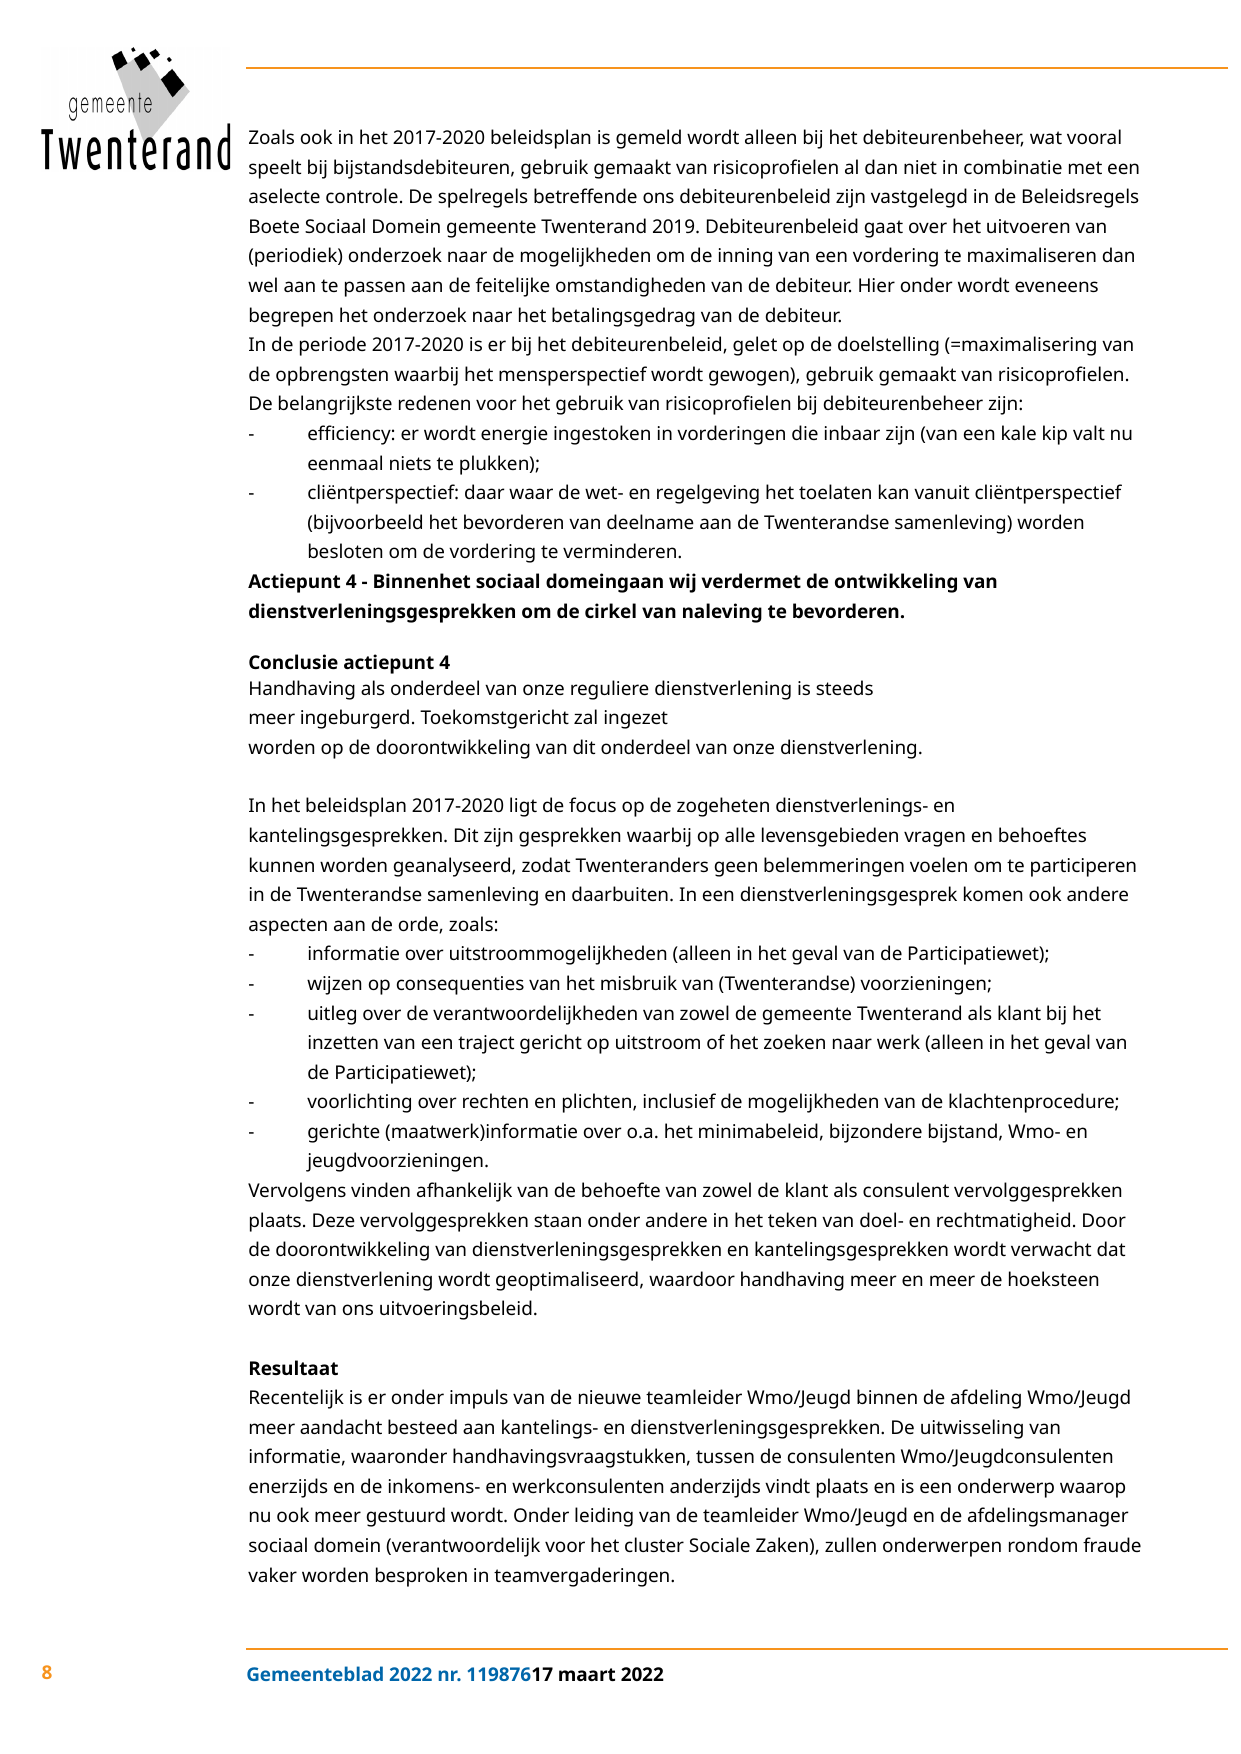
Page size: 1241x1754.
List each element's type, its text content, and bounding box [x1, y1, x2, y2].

text Recentelijk is er onder impuls van de nieuwe teamleider Wmo/Jeugd binnen de afdeling Wmo/Jeugd meer aandacht besteed aan kantelings- en dienstverleningsgesprekken. De uitwisseling van informatie, waaronder handhavingsvraagstukken, tussen de consulenten Wmo/Jeugdconsulenten enerzijds en de inkomens- en werkconsulenten anderzijds vindt plaats en is een onderwerp waarop nu ook meer gestuurd wordt. Onder leiding van de teamleider Wmo/Jeugd en de afdelingsmanager sociaal domein (verantwoordelijk voor het cluster Sociale Zaken), zullen onderwerpen rondom fraude vaker worden besproken in teamvergaderingen. [248, 1384, 1152, 1588]
text Vervolgens vinden afhankelijk van de behoefte van zowel de klant als consulent vervolggesprekken plaats. Deze vervolggesprekken staan onder andere in het teken van doel- en rechtmatigheid. Door de doorontwikkeling van dienstverleningsgesprekken en kantelingsgesprekken wordt verwacht dat onze dienstverlening wordt geoptimaliseerd, waardoor handhaving meer en meer de hoeksteen wordt van ons uitvoeringsbeleid. [248, 1177, 1152, 1321]
text Resultaat [248, 1355, 1152, 1381]
text Zoals ook in het 2017-2020 beleidsplan is gemeld wordt alleen bij het debiteurenbeheer, wat vooral speelt bij bijstandsdebiteuren, gebruik gemaakt van risicoprofielen al dan niet in combinatie met een aselecte controle. De spelregels betreffende ons debiteurenbeleid zijn vastgelegd in de Beleidsregels Boete Sociaal Domein gemeente Twenterand 2019. Debiteurenbeleid gaat over het uitvoeren van (periodiek) onderzoek naar de mogelijkheden om de inning van een vordering te maximaliseren dan wel aan te passen aan de feitelijke omstandigheden van de debiteur. Hier onder wordt eveneens begrepen het onderzoek naar het betalingsgedrag van de debiteur. [248, 124, 1152, 328]
table_cell [248, 624, 1152, 649]
list gerichte (maatwerk)informatie over o.a. het minimabeleid, bijzondere bijstand, Wmo- en jeugdvoorzieningen. [248, 1118, 1152, 1173]
table_cell Conclusie actiepunt 4 [248, 649, 1152, 675]
list wijzen op consequenties van het misbruik van (Twenterandse) voorzieningen; [248, 970, 1152, 996]
list voorlichting over rechten en plichten, inclusief de mogelijkheden van de klachtenprocedure; [248, 1088, 1152, 1114]
table_cell Handhaving als onderdeel van onze reguliere dienstverlening is steeds meer ingeburgerd. Toekomstgericht zal ingezet worden op de doorontwikkeling van dit onderdeel van onze dienstverlening. [248, 675, 1152, 760]
list cliëntperspectief: daar waar de wet- en regelgeving het toelaten kan vanuit cliëntperspectief (bijvoorbeeld het bevorderen van deelname aan de Twenterandse samenleving) worden besloten om de vordering te verminderen. [248, 479, 1152, 564]
table_header Actiepunt 4 - Binnenhet sociaal domeingaan wij verdermet de ontwikkeling van dienstverleningsgesprekken om de cirkel van naleving te bevorderen. [248, 568, 1152, 623]
list informatie over uitstroommogelijkheden (alleen in het geval van de Participatiewet); [248, 941, 1152, 966]
text In de periode 2017-2020 is er bij het debiteurenbeleid, gelet op de doelstelling (=maximalisering van de opbrengsten waarbij het mensperspectief wordt gewogen), gebruik gemaakt van risicoprofielen. De belangrijkste redenen voor het gebruik van risicoprofielen bij debiteurenbeheer zijn: [248, 331, 1152, 416]
picture [41, 47, 231, 172]
list uitleg over de verantwoordelijkheden van zowel de gemeente Twenterand als klant bij het inzetten van een traject gericht op uitstroom of het zoeken naar werk (alleen in het geval van de Participatiewet); [248, 1000, 1152, 1085]
list efficiency: er wordt energie ingestoken in vorderingen die inbaar zijn (van een kale kip valt nu eenmaal niets te plukken); [248, 420, 1152, 476]
text In het beleidsplan 2017-2020 ligt de focus op de zogeheten dienstverlenings- en kantelingsgesprekken. Dit zijn gesprekken waarbij op alle levensgebieden vragen en behoeftes kunnen worden geanalyseerd, zodat Twenteranders geen belemmeringen voelen om te participeren in de Twenterandse samenleving en daarbuiten. In een dienstverleningsgesprek komen ook andere aspecten aan de orde, zoals: [248, 793, 1152, 937]
